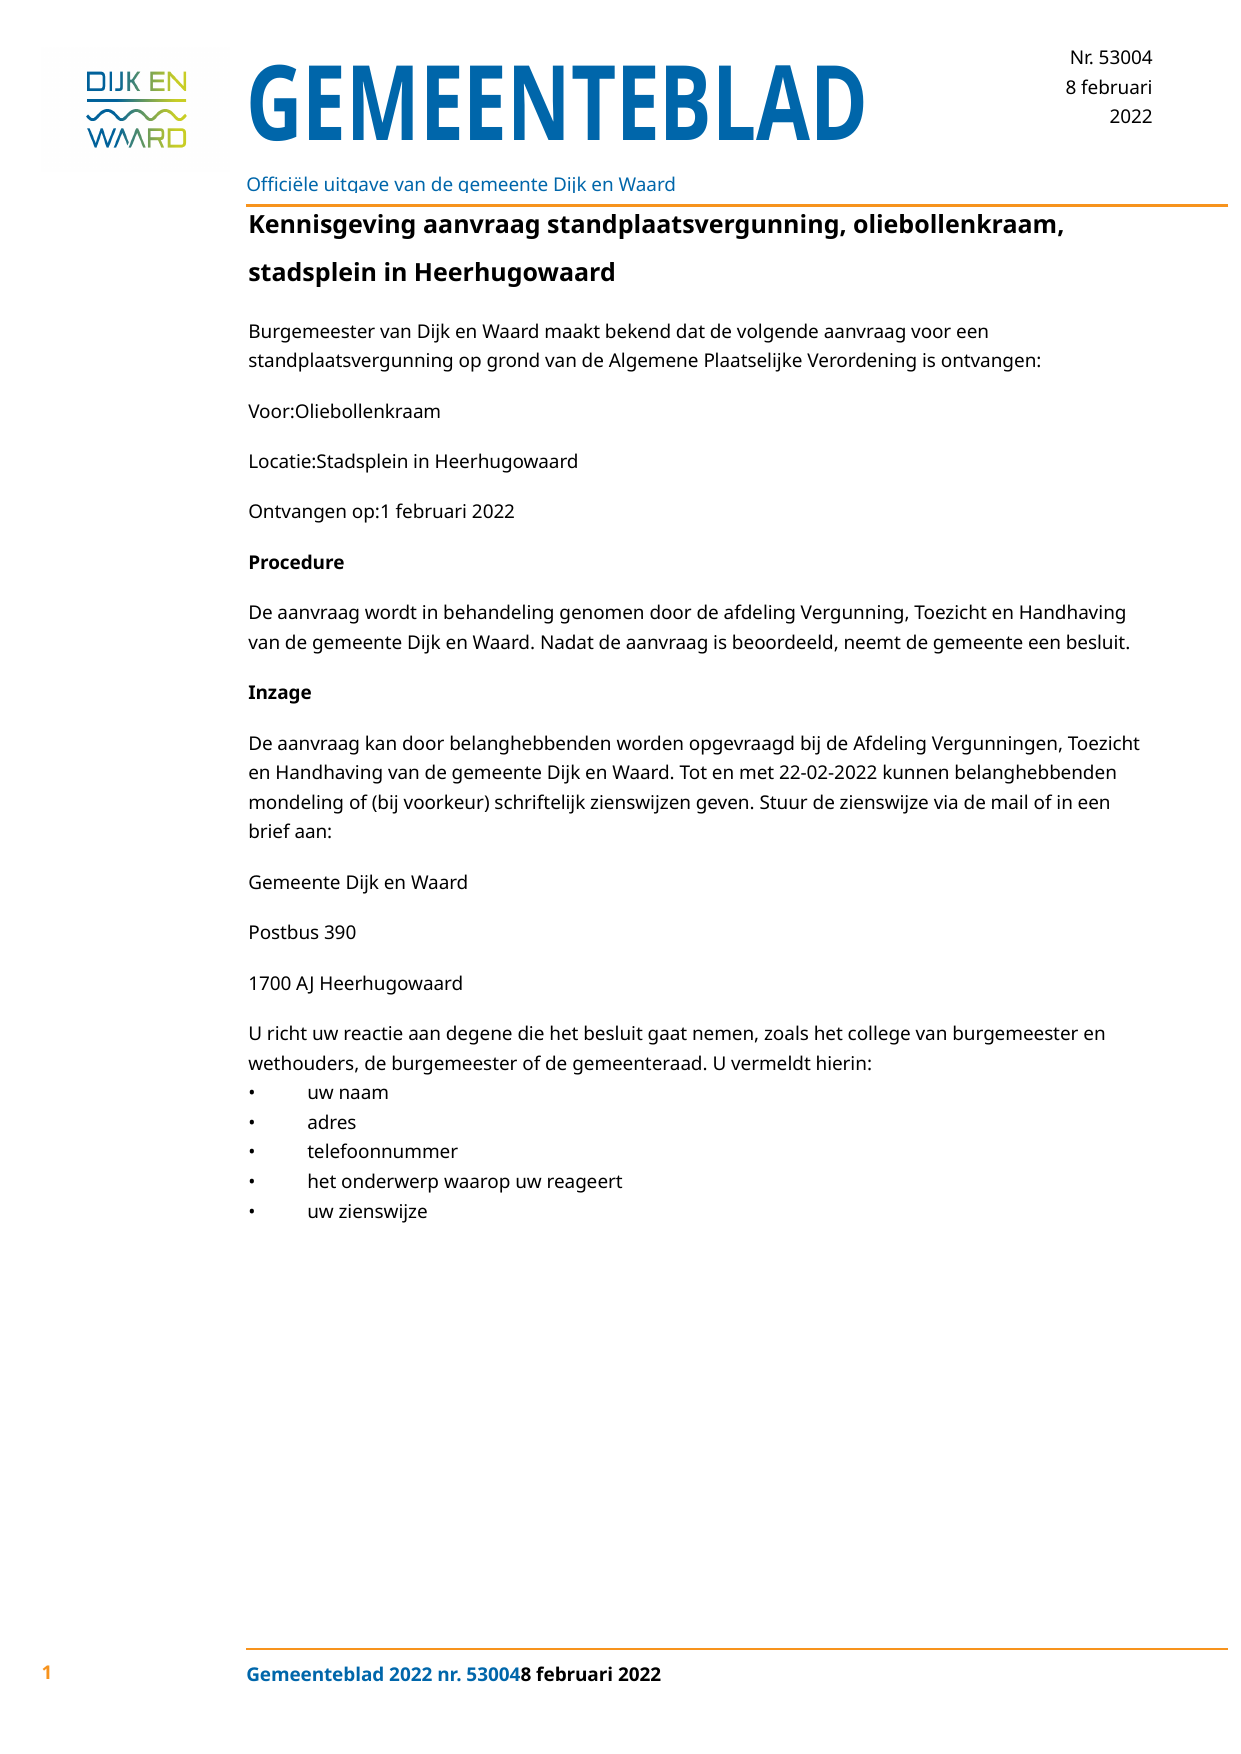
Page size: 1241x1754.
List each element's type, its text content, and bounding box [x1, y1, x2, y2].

list telefoonnummer [248, 1139, 1152, 1164]
text Voor:Oliebollenkraam [248, 398, 1152, 424]
list adres [248, 1109, 1152, 1135]
text Locatie:Stadsplein in Heerhugowaard [248, 448, 1152, 474]
text De aanvraag kan door belanghebbenden worden opgevraagd bij de Afdeling Vergunningen, Toezicht en Handhaving van de gemeente Dijk en Waard. Tot en met 22-02-2022 kunnen belanghebbenden mondeling of (bij voorkeur) schriftelijk zienswijzen geven. Stuur de zienswijze via de mail of in een brief aan: [248, 730, 1152, 844]
picture [41, 47, 231, 172]
text Kennisgeving aanvraag standplaatsvergunning, oliebollenkraam, stadsplein in Heerhugowaard [248, 207, 1152, 288]
text Procedure [248, 549, 1152, 575]
text Ontvangen op:1 februari 2022 [248, 499, 1152, 524]
text Gemeente Dijk en Waard [248, 869, 1152, 895]
text Postbus 390 [248, 919, 1152, 945]
list uw zienswijze [248, 1198, 1152, 1224]
text 1700 AJ Heerhugowaard [248, 970, 1152, 996]
list uw naam [248, 1079, 1152, 1105]
text U richt uw reactie aan degene die het besluit gaat nemen, zoals het college van burgemeester en wethouders, de burgemeester of de gemeenteraad. U vermeldt hierin: [248, 1020, 1152, 1076]
text Inzage [248, 679, 1152, 705]
text De aanvraag wordt in behandeling genomen door de afdeling Vergunning, Toezicht en Handhaving van de gemeente Dijk en Waard. Nadat de aanvraag is beoordeeld, neemt de gemeente een besluit. [248, 599, 1152, 655]
text Burgemeester van Dijk en Waard maakt bekend dat de volgende aanvraag voor een standplaatsvergunning op grond van de Algemene Plaatselijke Verordening is ontvangen: [248, 318, 1152, 373]
list het onderwerp waarop uw reageert [248, 1168, 1152, 1194]
